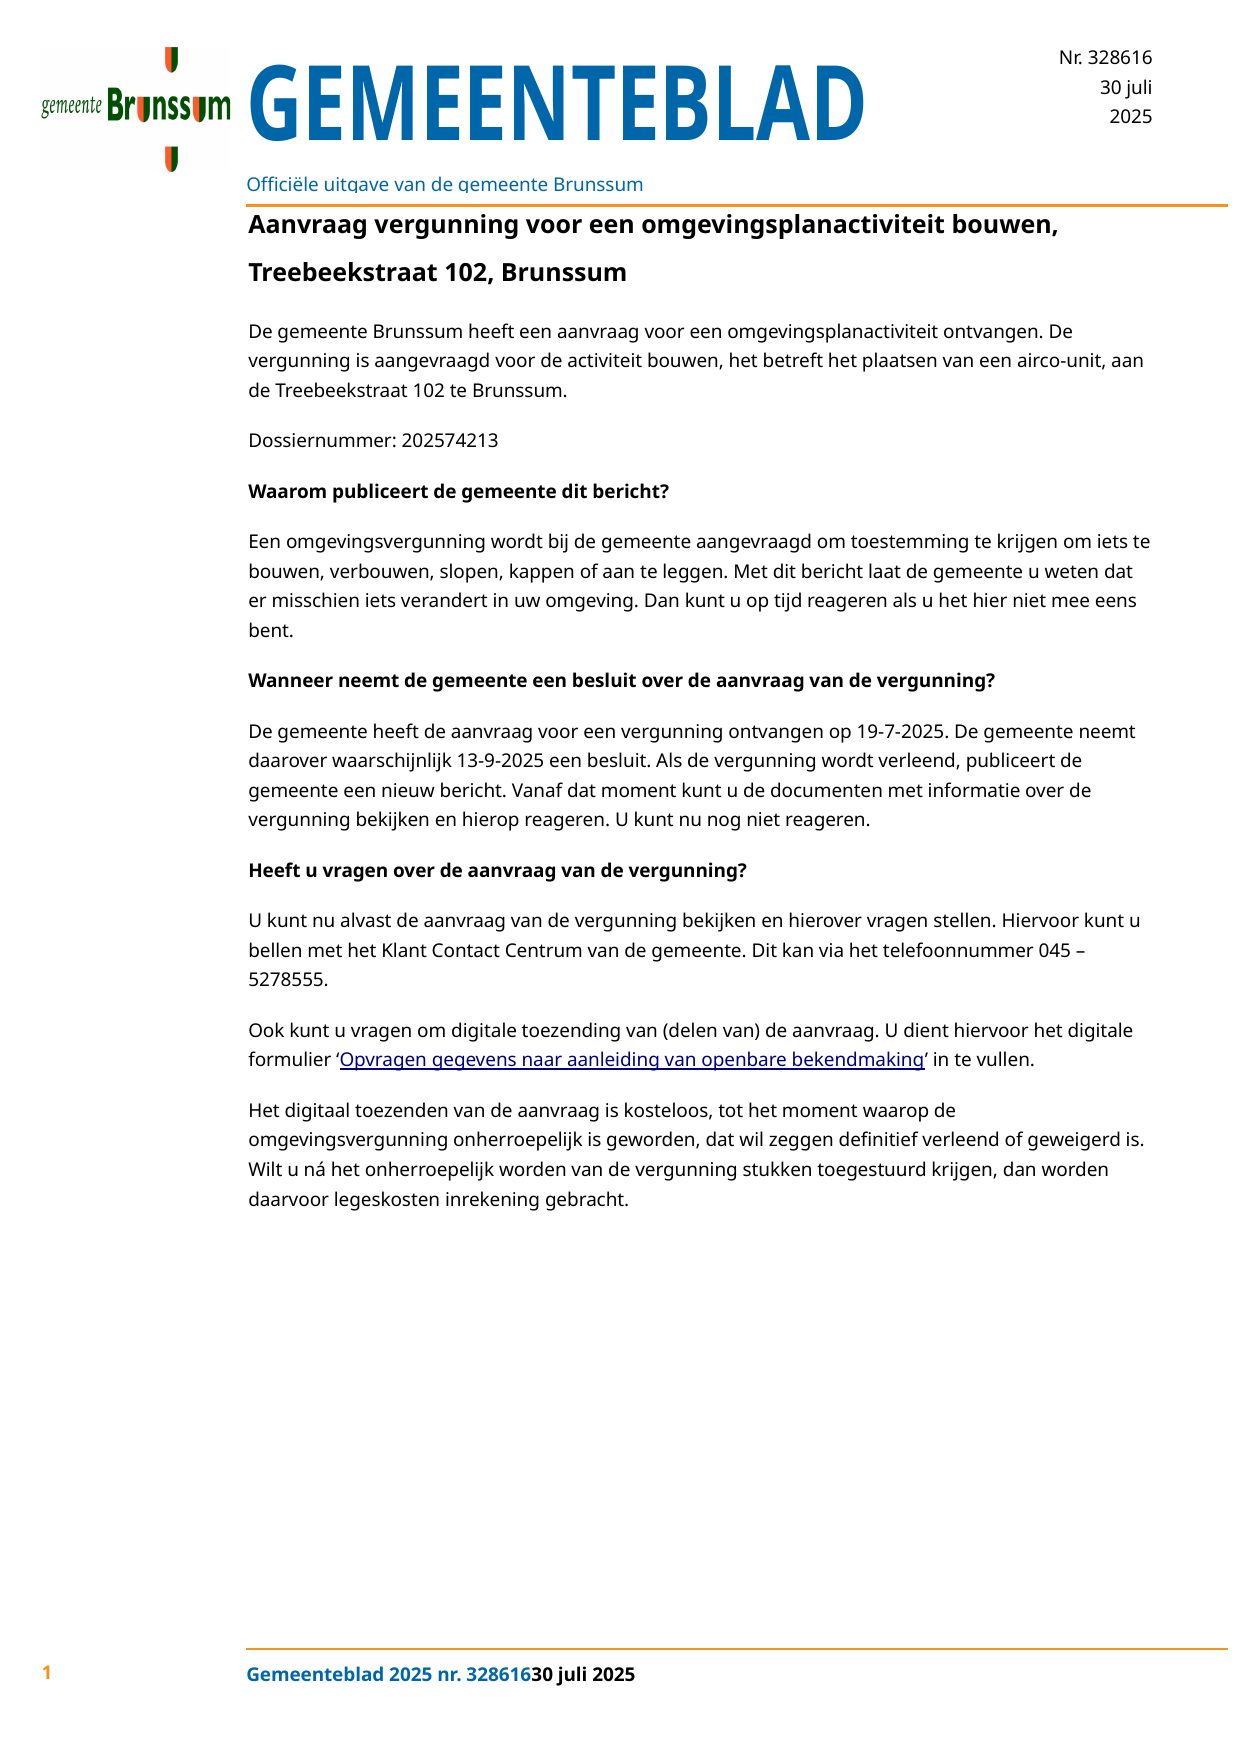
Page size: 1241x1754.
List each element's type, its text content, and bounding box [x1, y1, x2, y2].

text Ook kunt u vragen om digitale toezending van (delen van) de aanvraag. U dient hiervoor het digitale formulier ‘Opvragen gegevens naar aanleiding van openbare bekendmaking’ in te vullen. [248, 1017, 1152, 1072]
text Heeft u vragen over de aanvraag van de vergunning? [248, 857, 1152, 883]
text U kunt nu alvast de aanvraag van de vergunning bekijken en hierover vragen stellen. Hiervoor kunt u bellen met het Klant Contact Centrum van de gemeente. Dit kan via het telefoonnummer 045 – 5278555. [248, 907, 1152, 992]
text Het digitaal toezenden van de aanvraag is kosteloos, tot het moment waarop de omgevingsvergunning onherroepelijk is geworden, dat wil zeggen definitief verleend of geweigerd is. Wilt u ná het onherroepelijk worden van de vergunning stukken toegestuurd krijgen, dan worden daarvoor legeskosten inrekening gebracht. [248, 1097, 1152, 1212]
text Wanneer neemt de gemeente een besluit over de aanvraag van de vergunning? [248, 667, 1152, 693]
text De gemeente heeft de aanvraag voor een vergunning ontvangen op 19-7-2025. De gemeente neemt daarover waarschijnlijk 13-9-2025 een besluit. Als de vergunning wordt verleend, publiceert de gemeente een nieuw bericht. Vanaf dat moment kunt u de documenten met informatie over de vergunning bekijken en hierop reageren. U kunt nu nog niet reageren. [248, 718, 1152, 832]
text Waarom publiceert de gemeente dit bericht? [248, 478, 1152, 504]
picture [41, 47, 231, 172]
text Dossiernummer: 202574213 [248, 427, 1152, 453]
text De gemeente Brunssum heeft een aanvraag voor een omgevingsplanactiviteit ontvangen. De vergunning is aangevraagd voor de activiteit bouwen, het betreft het plaatsen van een airco-unit, aan de Treebeekstraat 102 te Brunssum. [248, 318, 1152, 403]
text Een omgevingsvergunning wordt bij de gemeente aangevraagd om toestemming te krijgen om iets te bouwen, verbouwen, slopen, kappen of aan te leggen. Met dit bericht laat de gemeente u weten dat er misschien iets verandert in uw omgeving. Dan kunt u op tijd reageren als u het hier niet mee eens bent. [248, 528, 1152, 643]
text Aanvraag vergunning voor een omgevingsplanactiviteit bouwen, Treebeekstraat 102, Brunssum [248, 207, 1152, 288]
